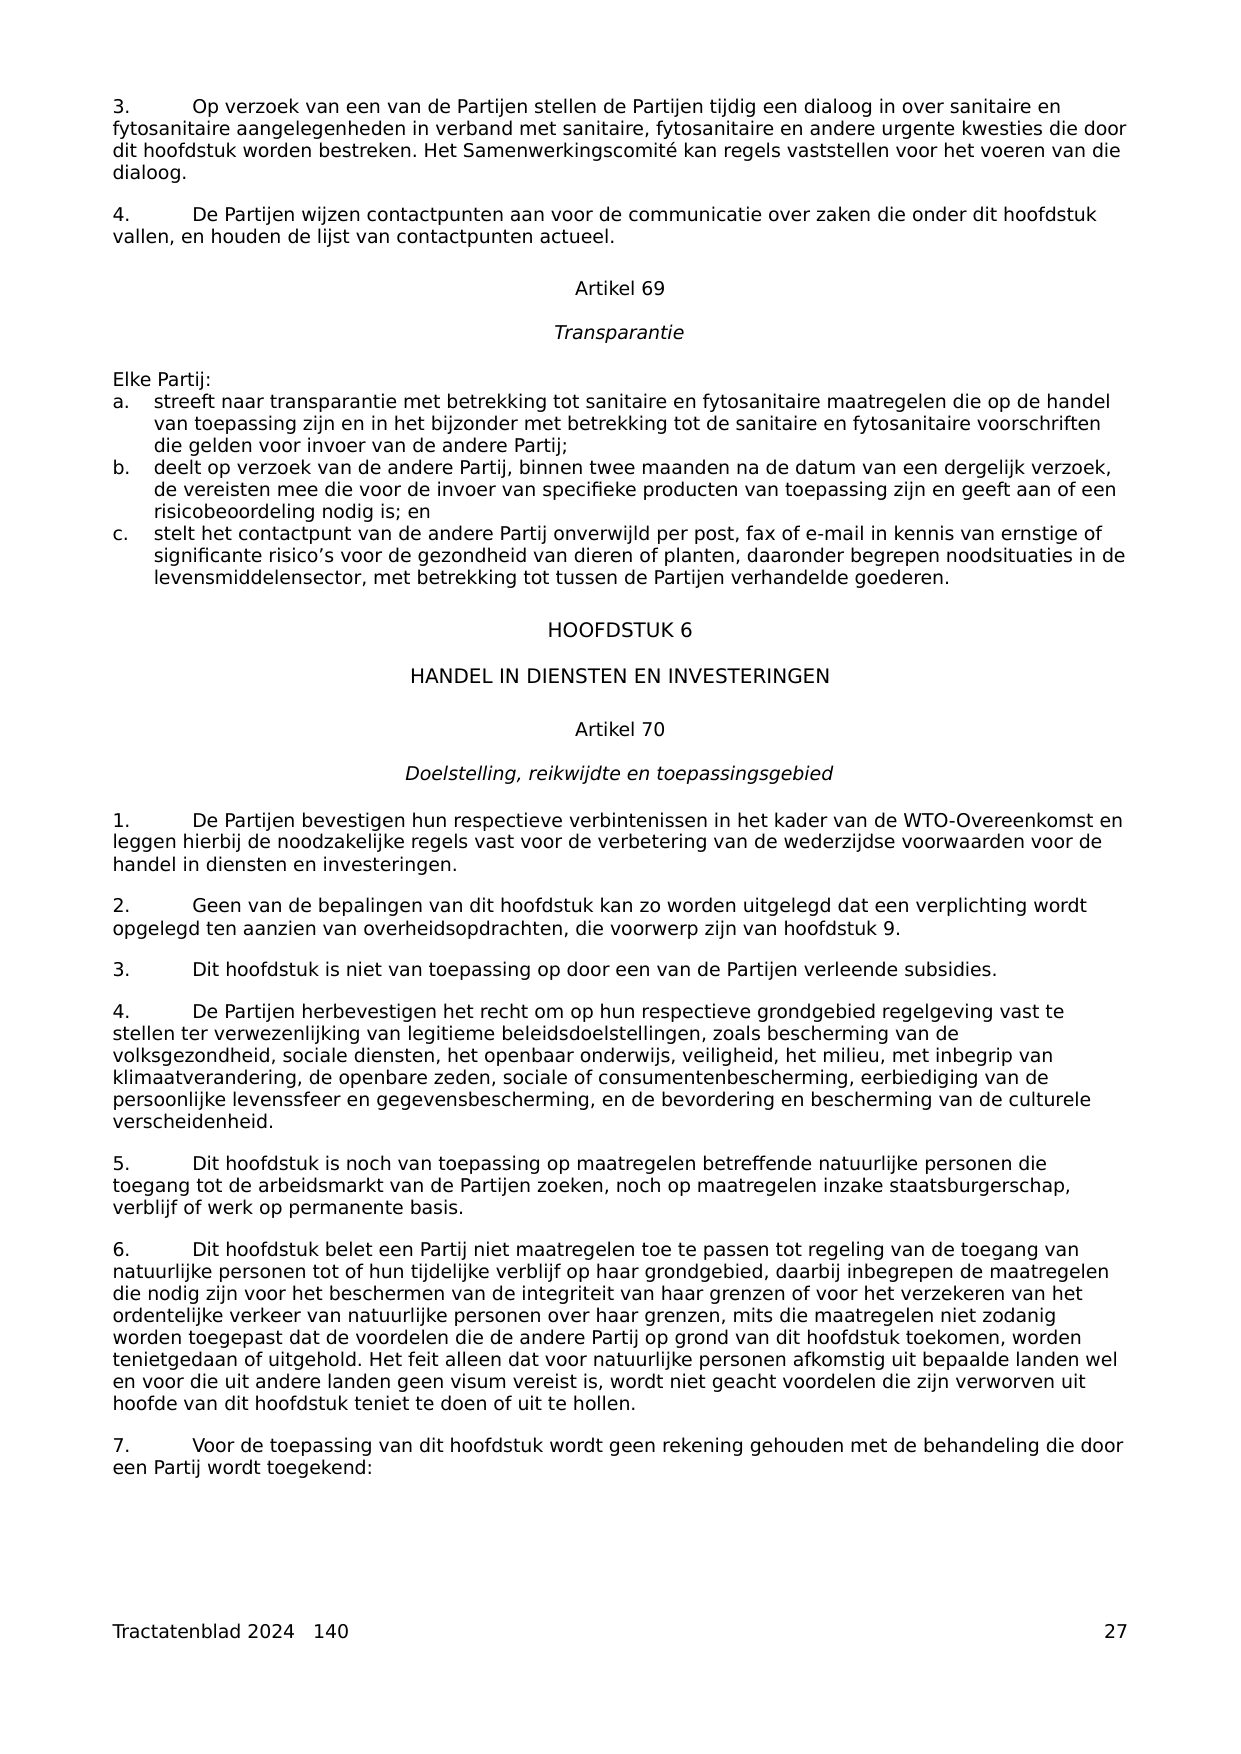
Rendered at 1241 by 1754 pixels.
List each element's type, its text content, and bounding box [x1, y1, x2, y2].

text a. streeft naar transparantie met betrekking tot sanitaire en fytosanitaire maatregelen die op de handel van toepassing zijn en in het bijzonder met betrekking tot de sanitaire en fytosanitaire voorschriften die gelden voor invoer van de andere Partij; [112, 391, 1128, 457]
subtitle Artikel 69 Transparantie [112, 278, 1128, 344]
subtitle HOOFDSTUK 6 HANDEL IN DIENSTEN EN INVESTERINGEN [112, 618, 1128, 688]
text 1. De Partijen bevestigen hun respectieve verbintenissen in het kader van de WTO-Overeenkomst en leggen hierbij de noodzakelijke regels vast voor de verbetering van de wederzijdse voorwaarden voor de handel in diensten en investeringen. [112, 809, 1128, 875]
text 7. Voor de toepassing van dit hoofdstuk wordt geen rekening gehouden met de behandeling die door een Partij wordt toegekend: [112, 1435, 1128, 1479]
text 4. De Partijen wijzen contactpunten aan voor de communicatie over zaken die onder dit hoofdstuk vallen, en houden de lijst van contactpunten actueel. [112, 204, 1128, 248]
text 3. Op verzoek van een van de Partijen stellen de Partijen tijdig een dialoog in over sanitaire en fytosanitaire aangelegenheden in verband met sanitaire, fytosanitaire en andere urgente kwesties die door dit hoofdstuk worden bestreken. Het Samenwerkingscomité kan regels vaststellen voor het voeren van die dialoog. [112, 96, 1128, 184]
text Elke Partij: [112, 369, 1128, 391]
text 6. Dit hoofdstuk belet een Partij niet maatregelen toe te passen tot regeling van de toegang van natuurlijke personen tot of hun tijdelijke verblijf op haar grondgebied, daarbij inbegrepen de maatregelen die nodig zijn voor het beschermen van de integriteit van haar grenzen of voor het verzekeren van het ordentelijke verkeer van natuurlijke personen over haar grenzen, mits die maatregelen niet zodanig worden toegepast dat de voordelen die de andere Partij op grond van dit hoofdstuk toekomen, worden tenietgedaan of uitgehold. Het feit alleen dat voor natuurlijke personen afkomstig uit bepaalde landen wel en voor die uit andere landen geen visum vereist is, wordt niet geacht voordelen die zijn verworven uit hoofde van dit hoofdstuk teniet te doen of uit te hollen. [112, 1239, 1128, 1415]
text b. deelt op verzoek van de andere Partij, binnen twee maanden na de datum van een dergelijk verzoek, de vereisten mee die voor de invoer van specifieke producten van toepassing zijn en geeft aan of een risicobeoordeling nodig is; en [112, 457, 1128, 523]
text 4. De Partijen herbevestigen het recht om op hun respectieve grondgebied regelgeving vast te stellen ter verwezenlijking van legitieme beleidsdoelstellingen, zoals bescherming van de volksgezondheid, sociale diensten, het openbaar onderwijs, veiligheid, het milieu, met inbegrip van klimaatverandering, de openbare zeden, sociale of consumentenbescherming, eerbiediging van de persoonlijke levenssfeer en gegevensbescherming, en de bevordering en bescherming van de culturele verscheidenheid. [112, 1001, 1128, 1133]
subtitle Artikel 70 Doelstelling, reikwijdte en toepassingsgebied [112, 718, 1128, 784]
text 3. Dit hoofdstuk is niet van toepassing op door een van de Partijen verleende subsidies. [112, 959, 1128, 981]
text c. stelt het contactpunt van de andere Partij onverwijld per post, fax of e-mail in kennis van ernstige of significante risico’s voor de gezondheid van dieren of planten, daaronder begrepen noodsituaties in de levensmiddelensector, met betrekking tot tussen de Partijen verhandelde goederen. [112, 523, 1128, 588]
text 5. Dit hoofdstuk is noch van toepassing op maatregelen betreffende natuurlijke personen die toegang tot de arbeidsmarkt van de Partijen zoeken, noch op maatregelen inzake staatsburgerschap, verblijf of werk op permanente basis. [112, 1153, 1128, 1219]
text 2. Geen van de bepalingen van dit hoofdstuk kan zo worden uitgelegd dat een verplichting wordt opgelegd ten aanzien van overheidsopdrachten, die voorwerp zijn van hoofdstuk 9. [112, 895, 1128, 939]
